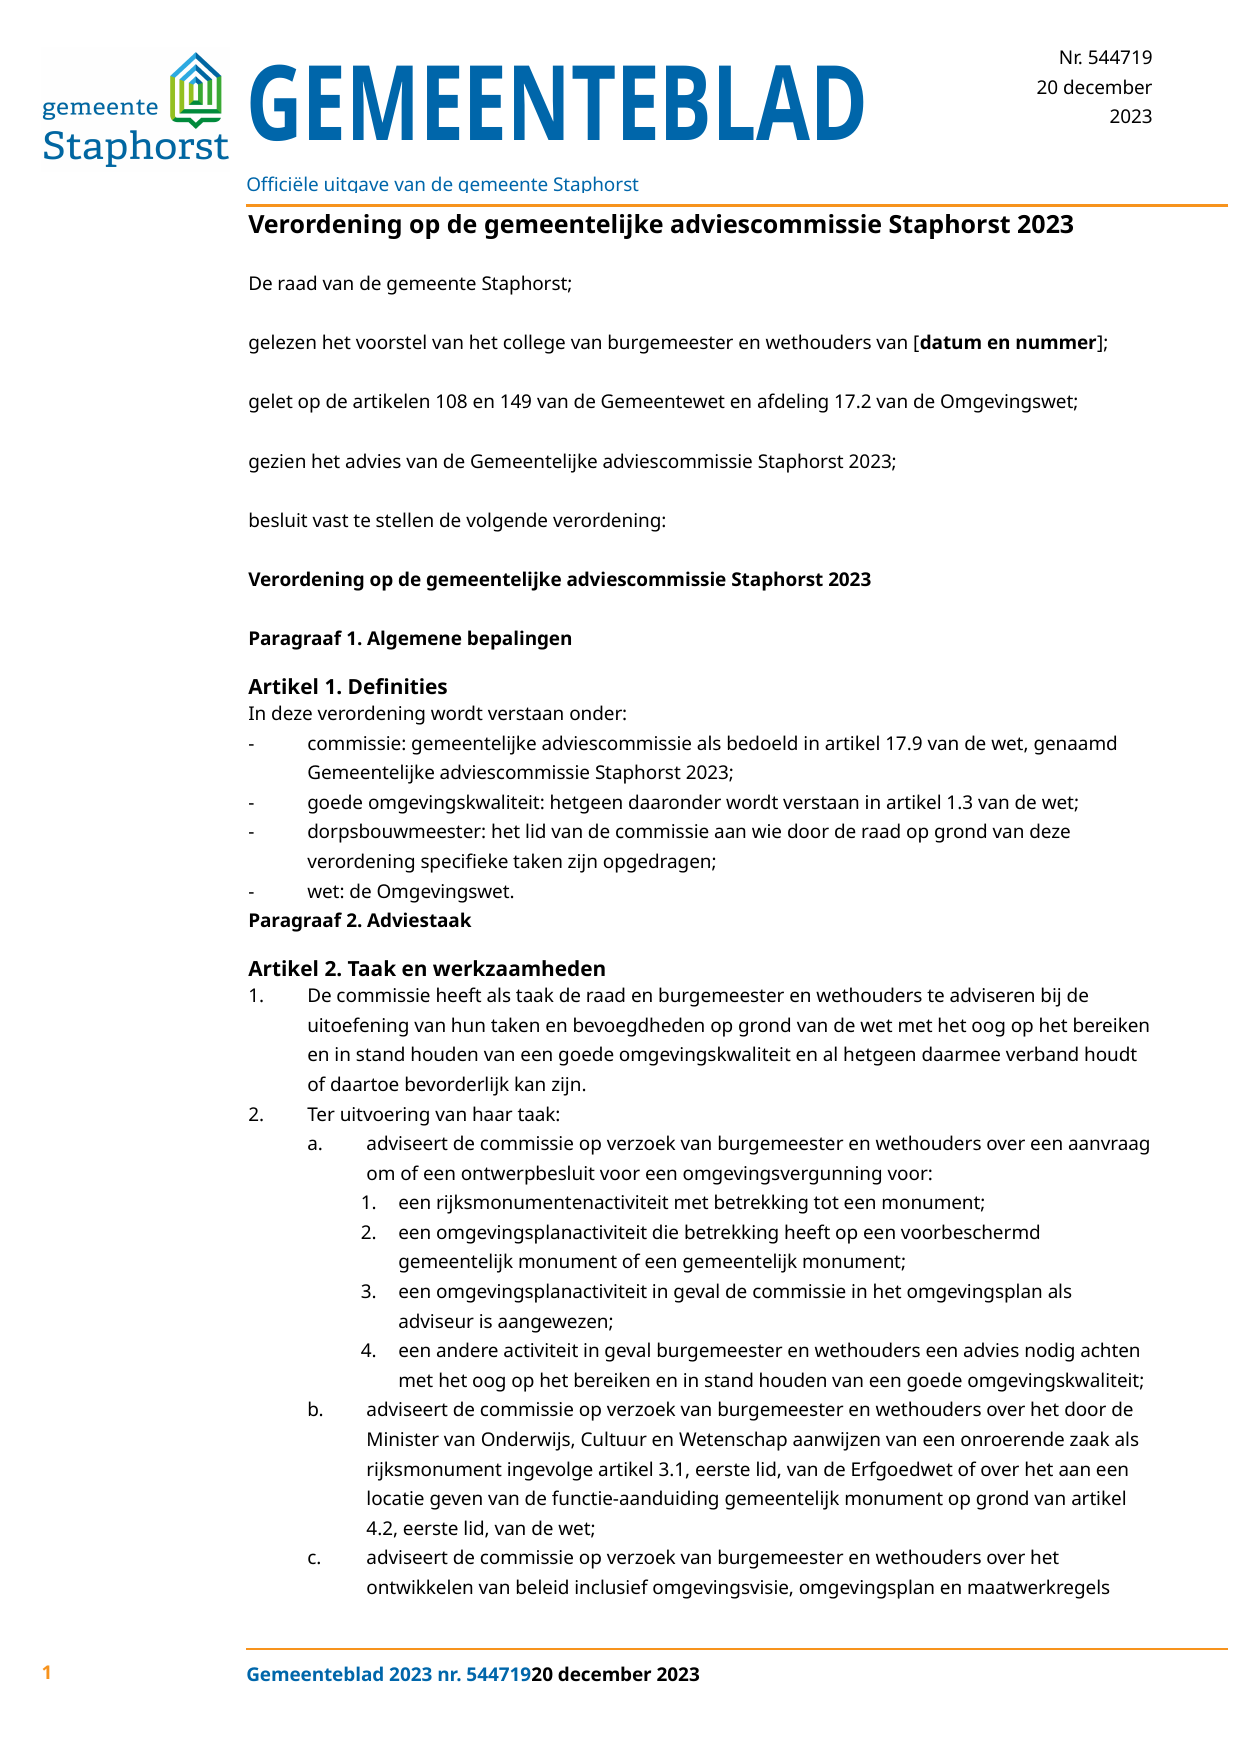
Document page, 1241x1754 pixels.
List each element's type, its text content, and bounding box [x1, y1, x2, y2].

text De raad van de gemeente Staphorst; [248, 270, 1152, 296]
text gelet op de artikelen 108 en 149 van de Gemeentewet en afdeling 17.2 van de Omgevingswet; [248, 389, 1152, 414]
list adviseert de commissie op verzoek van burgemeester en wethouders over het door de Minister van Onderwijs, Cultuur en Wetenschap aanwijzen van een onroerende zaak als rijksmonument ingevolge artikel 3.1, eerste lid, van de Erfgoedwet of over het aan een locatie geven van de functie-aanduiding gemeentelijk monument op grond van artikel 4.2, eerste lid, van de wet; [307, 1397, 1152, 1541]
text gelezen het voorstel van het college van burgemeester en wethouders van [datum en nummer]; [248, 329, 1152, 355]
text Verordening op de gemeentelijke adviescommissie Staphorst 2023 [248, 207, 1152, 241]
text besluit vast te stellen de volgende verordening: [248, 507, 1152, 533]
picture [41, 47, 231, 172]
list een omgevingsplanactiviteit die betrekking heeft op een voorbeschermd gemeentelijk monument of een gemeentelijk monument; [361, 1219, 1152, 1274]
list een rijksmonumentenactiviteit met betrekking tot een monument; [361, 1189, 1152, 1215]
text gezien het advies van de Gemeentelijke adviescommissie Staphorst 2023; [248, 448, 1152, 473]
list een andere activiteit in geval burgemeester en wethouders een advies nodig achten met het oog op het bereiken en in stand houden van een goede omgevingskwaliteit; [361, 1337, 1152, 1393]
list goede omgevingskwaliteit: hetgeen daaronder wordt verstaan in artikel 1.3 van de wet; [248, 789, 1152, 815]
list wet: de Omgevingswet. [248, 878, 1152, 903]
list adviseert de commissie op verzoek van burgemeester en wethouders over een aanvraag om of een ontwerpbesluit voor een omgevingsvergunning voor: [307, 1130, 1152, 1186]
list De commissie heeft als taak de raad en burgemeester en wethouders te adviseren bij de uitoefening van hun taken en bevoegdheden op grond van de wet met het oog op het bereiken en in stand houden van een goede omgevingskwaliteit en al hetgeen daarmee verband houdt of daartoe bevorderlijk kan zijn. [248, 982, 1152, 1097]
text Paragraaf 2. Adviestaak [248, 907, 1152, 933]
text Verordening op de gemeentelijke adviescommissie Staphorst 2023 [248, 566, 1152, 592]
list dorpsbouwmeester: het lid van de commissie aan wie door de raad op grond van deze verordening specifieke taken zijn opgedragen; [248, 819, 1152, 874]
list een omgevingsplanactiviteit in geval de commissie in het omgevingsplan als adviseur is aangewezen; [361, 1278, 1152, 1333]
list commissie: gemeentelijke adviescommissie als bedoeld in artikel 17.9 van de wet, genaamd Gemeentelijke adviescommissie Staphorst 2023; [248, 730, 1152, 785]
text Artikel 1. Definities [248, 672, 1152, 700]
text Paragraaf 1. Algemene bepalingen [248, 625, 1152, 651]
text Artikel 2. Taak en werkzaamheden [248, 954, 1152, 982]
list Ter uitvoering van haar taak: [248, 1101, 1152, 1126]
list adviseert de commissie op verzoek van burgemeester en wethouders over het ontwikkelen van beleid inclusief omgevingsvisie, omgevingsplan en maatwerkregels [307, 1544, 1152, 1600]
text In deze verordening wordt verstaan onder: [248, 700, 1152, 726]
